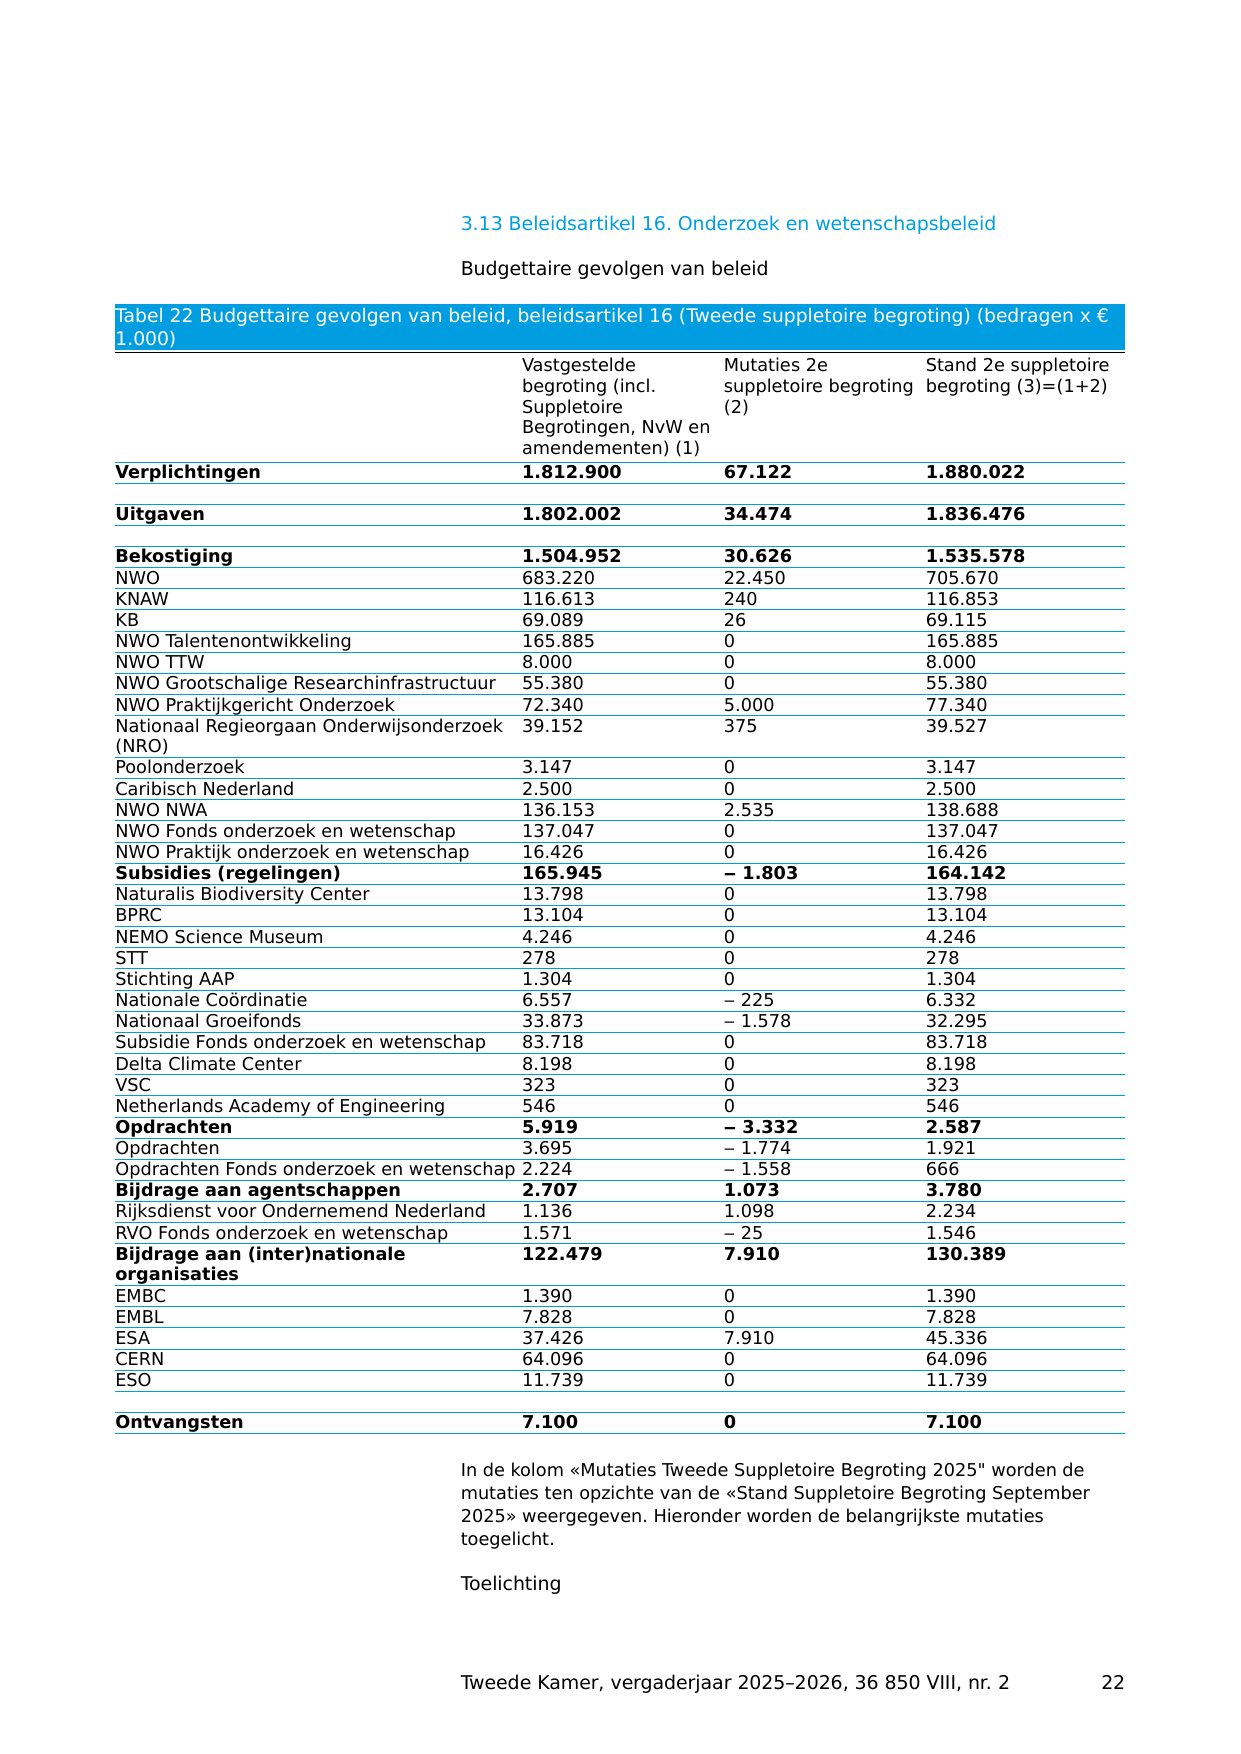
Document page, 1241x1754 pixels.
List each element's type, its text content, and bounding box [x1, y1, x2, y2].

table_cell Delta Climate Center [115, 1054, 519, 1074]
table_cell 165.945 [519, 864, 721, 884]
table_cell 2.224 [519, 1160, 721, 1180]
table_cell 323 [519, 1075, 721, 1095]
table_cell 1.098 [721, 1202, 923, 1222]
table_cell EMBL [115, 1307, 519, 1327]
table_cell [923, 526, 1125, 546]
table_cell 0 [721, 1054, 923, 1074]
table_cell 13.798 [923, 885, 1125, 905]
table_cell 64.096 [923, 1350, 1125, 1369]
table_cell VSC [115, 1075, 519, 1095]
table_cell 22.450 [721, 568, 923, 588]
table_cell NWO TTW [115, 653, 519, 673]
table_cell 666 [923, 1160, 1125, 1180]
table_cell [115, 1392, 519, 1412]
table_cell 546 [519, 1096, 721, 1116]
table_cell 240 [721, 589, 923, 609]
table_cell Nationale Coördinatie [115, 991, 519, 1011]
table_cell ‒ 1.803 [721, 864, 923, 884]
table_cell 0 [721, 948, 923, 968]
table_cell 0 [721, 1096, 923, 1116]
table_cell Mutaties 2e suppletoire begroting (2) [721, 353, 923, 461]
table_cell Stichting AAP [115, 969, 519, 989]
table_cell 138.688 [923, 800, 1125, 820]
table_cell Netherlands Academy of Engineering [115, 1096, 519, 1116]
table_cell 3.780 [923, 1181, 1125, 1201]
table_cell Rijksdienst voor Ondernemend Nederland [115, 1202, 519, 1222]
table_cell STT [115, 948, 519, 968]
table_cell 0 [721, 927, 923, 947]
table_cell 0 [721, 779, 923, 799]
table_cell 278 [519, 948, 721, 968]
table_cell Opdrachten Fonds onderzoek en wetenschap [115, 1160, 519, 1180]
table_cell 0 [721, 1371, 923, 1391]
table_cell 7.910 [721, 1328, 923, 1348]
table_cell 116.613 [519, 589, 721, 609]
table_cell ESO [115, 1371, 519, 1391]
table_cell 0 [721, 674, 923, 694]
table_cell ‒ 25 [721, 1223, 923, 1243]
table_cell ‒ 1.558 [721, 1160, 923, 1180]
table_cell 83.718 [519, 1033, 721, 1053]
table_cell ‒ 1.774 [721, 1139, 923, 1159]
table_cell 1.504.952 [519, 547, 721, 567]
table_cell 165.885 [519, 632, 721, 652]
table_cell KB [115, 610, 519, 631]
table_cell 2.500 [519, 779, 721, 799]
table_cell 33.873 [519, 1012, 721, 1032]
table_cell Nationaal Groeifonds [115, 1012, 519, 1032]
table_cell 69.115 [923, 610, 1125, 631]
table_cell 69.089 [519, 610, 721, 631]
table_cell NWO Talentenontwikkeling [115, 632, 519, 652]
table_cell 5.000 [721, 695, 923, 715]
table_cell 37.426 [519, 1328, 721, 1348]
table_cell 136.153 [519, 800, 721, 820]
table_cell 375 [721, 716, 923, 757]
table_cell 7.828 [519, 1307, 721, 1327]
table_cell [721, 484, 923, 504]
table_cell Uitgaven [115, 505, 519, 525]
table_cell Subsidie Fonds onderzoek en wetenschap [115, 1033, 519, 1053]
table_cell [519, 484, 721, 504]
table_cell Naturalis Biodiversity Center [115, 885, 519, 905]
table_cell 0 [721, 843, 923, 863]
table_cell 0 [721, 885, 923, 905]
table_cell 2.707 [519, 1181, 721, 1201]
table_cell 7.910 [721, 1244, 923, 1285]
table_cell 72.340 [519, 695, 721, 715]
table_cell RVO Fonds onderzoek en wetenschap [115, 1223, 519, 1243]
table_cell 0 [721, 1033, 923, 1053]
table_cell 67.122 [721, 463, 923, 482]
table_cell 55.380 [519, 674, 721, 694]
title 3.13 Beleidsartikel 16. Onderzoek en wetenschapsbeleid [461, 213, 1125, 235]
table_cell 323 [923, 1075, 1125, 1095]
table_cell 64.096 [519, 1350, 721, 1369]
table_cell 7.100 [519, 1413, 721, 1433]
table_cell 0 [721, 758, 923, 778]
table_cell KNAW [115, 589, 519, 609]
table_cell Verplichtingen [115, 463, 519, 482]
table_cell 45.336 [923, 1328, 1125, 1348]
table_cell 39.527 [923, 716, 1125, 757]
table_cell CERN [115, 1350, 519, 1369]
table_cell 30.626 [721, 547, 923, 567]
table_cell 55.380 [923, 674, 1125, 694]
table_cell 278 [923, 948, 1125, 968]
table_cell 34.474 [721, 505, 923, 525]
table_cell 13.798 [519, 885, 721, 905]
table_cell ESA [115, 1328, 519, 1348]
text In de kolom «Mutaties Tweede Suppletoire Begroting 2025" worden de mutaties ten opzichte van de «Stand Suppletoire Begroting September 2025» weergegeven. Hieronder worden de belangrijkste mutaties toegelicht. [461, 1458, 1125, 1550]
table_cell 0 [721, 1286, 923, 1306]
table_cell [115, 526, 519, 546]
table_cell Opdrachten [115, 1118, 519, 1137]
table_cell 8.198 [519, 1054, 721, 1074]
table_cell Bijdrage aan (inter)nationale organisaties [115, 1244, 519, 1285]
table_cell 13.104 [923, 906, 1125, 926]
table_cell 4.246 [923, 927, 1125, 947]
table_cell Subsidies (regelingen) [115, 864, 519, 884]
title Toelichting [461, 1573, 1125, 1595]
table_cell 5.919 [519, 1118, 721, 1137]
table_cell 4.246 [519, 927, 721, 947]
table_cell ‒ 225 [721, 991, 923, 1011]
table_cell 1.571 [519, 1223, 721, 1243]
table_cell 1.802.002 [519, 505, 721, 525]
table_cell 77.340 [923, 695, 1125, 715]
table_cell 165.885 [923, 632, 1125, 652]
table_cell [923, 1392, 1125, 1412]
table_cell 39.152 [519, 716, 721, 757]
table_cell 130.389 [923, 1244, 1125, 1285]
table_cell NEMO Science Museum [115, 927, 519, 947]
table_cell 8.198 [923, 1054, 1125, 1074]
table_cell NWO Fonds onderzoek en wetenschap [115, 821, 519, 841]
table_cell 546 [923, 1096, 1125, 1116]
table_cell 137.047 [923, 821, 1125, 841]
table_cell 8.000 [923, 653, 1125, 673]
table_cell 1.546 [923, 1223, 1125, 1243]
table_cell 1.304 [519, 969, 721, 989]
table_cell Bekostiging [115, 547, 519, 567]
table_cell ‒ 3.332 [721, 1118, 923, 1137]
table_cell 3.147 [923, 758, 1125, 778]
table_cell NWO Praktijkgericht Onderzoek [115, 695, 519, 715]
table_cell 116.853 [923, 589, 1125, 609]
table_cell 683.220 [519, 568, 721, 588]
table_cell 11.739 [923, 1371, 1125, 1391]
table_cell Poolonderzoek [115, 758, 519, 778]
table_cell 1.921 [923, 1139, 1125, 1159]
table_cell 16.426 [923, 843, 1125, 863]
table_cell [721, 1392, 923, 1412]
table_cell [721, 526, 923, 546]
table_cell 2.500 [923, 779, 1125, 799]
title Budgettaire gevolgen van beleid [461, 258, 1125, 280]
table_cell 1.880.022 [923, 463, 1125, 482]
table_cell 164.142 [923, 864, 1125, 884]
table_cell 83.718 [923, 1033, 1125, 1053]
table_cell Stand 2e suppletoire begroting (3)=(1+2) [923, 353, 1125, 461]
text [461, 1595, 1125, 1618]
table_cell NWO Grootschalige Researchinfrastructuur [115, 674, 519, 694]
table_cell 0 [721, 1075, 923, 1095]
table_cell Caribisch Nederland [115, 779, 519, 799]
table_cell [115, 484, 519, 504]
table_cell 16.426 [519, 843, 721, 863]
table_cell 1.304 [923, 969, 1125, 989]
table_cell 0 [721, 1350, 923, 1369]
table_cell Nationaal Regieorgaan Onderwijsonderzoek (NRO) [115, 716, 519, 757]
table_cell 2.234 [923, 1202, 1125, 1222]
table_cell 1.390 [519, 1286, 721, 1306]
table_cell 0 [721, 632, 923, 652]
table_cell 3.147 [519, 758, 721, 778]
table_cell [923, 484, 1125, 504]
table_cell 122.479 [519, 1244, 721, 1285]
table_cell EMBC [115, 1286, 519, 1306]
table_cell 1.836.476 [923, 505, 1125, 525]
table_cell 0 [721, 1307, 923, 1327]
table_cell 8.000 [519, 653, 721, 673]
table_cell 26 [721, 610, 923, 631]
table_cell 3.695 [519, 1139, 721, 1159]
table_cell 0 [721, 653, 923, 673]
table_cell NWO [115, 568, 519, 588]
table_cell 0 [721, 906, 923, 926]
table_cell NWO NWA [115, 800, 519, 820]
table_cell 13.104 [519, 906, 721, 926]
table_cell 7.828 [923, 1307, 1125, 1327]
table_cell 0 [721, 1413, 923, 1433]
table_cell 6.557 [519, 991, 721, 1011]
table_cell 1.812.900 [519, 463, 721, 482]
table_cell 7.100 [923, 1413, 1125, 1433]
table_cell 0 [721, 969, 923, 989]
table_cell [519, 1392, 721, 1412]
table_cell 2.587 [923, 1118, 1125, 1137]
table_cell 705.670 [923, 568, 1125, 588]
table_cell Vastgestelde begroting (incl. Suppletoire Begrotingen, NvW en amendementen) (1) [519, 353, 721, 461]
table_cell 1.073 [721, 1181, 923, 1201]
table_cell 1.535.578 [923, 547, 1125, 567]
table_cell ‒ 1.578 [721, 1012, 923, 1032]
table_cell 0 [721, 821, 923, 841]
table_cell NWO Praktijk onderzoek en wetenschap [115, 843, 519, 863]
table_cell 1.390 [923, 1286, 1125, 1306]
table_cell [519, 526, 721, 546]
table_cell 2.535 [721, 800, 923, 820]
table_cell 1.136 [519, 1202, 721, 1222]
table_cell 6.332 [923, 991, 1125, 1011]
table_cell Ontvangsten [115, 1413, 519, 1433]
table_cell 11.739 [519, 1371, 721, 1391]
table_cell Bijdrage aan agentschappen [115, 1181, 519, 1201]
table_cell BPRC [115, 906, 519, 926]
table_cell 137.047 [519, 821, 721, 841]
table_cell Opdrachten [115, 1139, 519, 1159]
table_cell [115, 353, 519, 461]
table_cell 32.295 [923, 1012, 1125, 1032]
